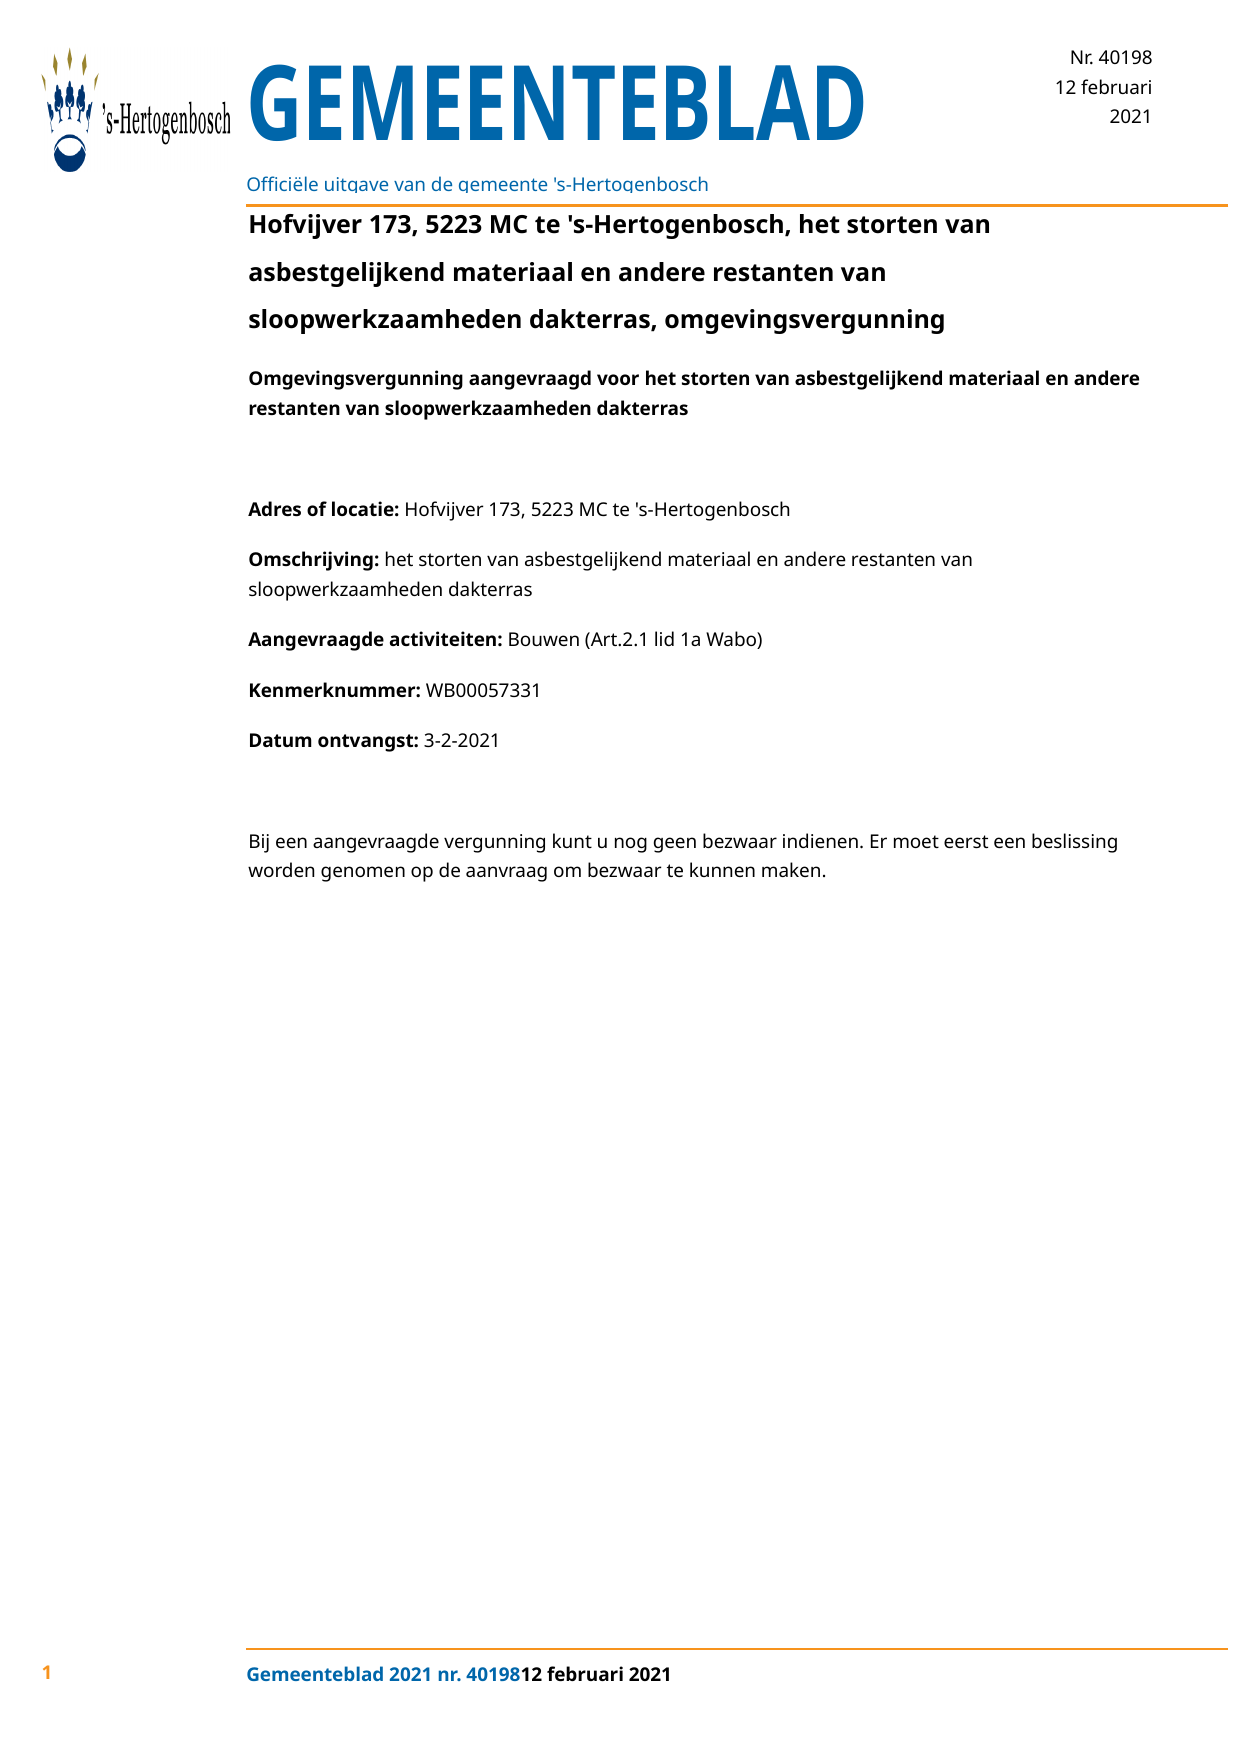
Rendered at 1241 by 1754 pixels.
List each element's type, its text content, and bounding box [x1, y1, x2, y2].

text Datum ontvangst: 3-2-2021 [248, 727, 1152, 753]
text Omschrijving: het storten van asbestgelijkend materiaal en andere restanten van sloopwerkzaamheden dakterras [248, 546, 1152, 602]
text Bij een aangevraagde vergunning kunt u nog geen bezwaar indienen. Er moet eerst een beslissing worden genomen op de aanvraag om bezwaar te kunnen maken. [248, 828, 1152, 883]
text Hofvijver 173, 5223 MC te 's-Hertogenbosch, het storten van asbestgelijkend materiaal en andere restanten van sloopwerkzaamheden dakterras, omgevingsvergunning [248, 207, 1152, 336]
text Aangevraagde activiteiten: Bouwen (Art.2.1 lid 1a Wabo) [248, 626, 1152, 652]
text Omgevingsvergunning aangevraagd voor het storten van asbestgelijkend materiaal en andere restanten van sloopwerkzaamheden dakterras [248, 366, 1152, 421]
text Adres of locatie: Hofvijver 173, 5223 MC te 's-Hertogenbosch [248, 496, 1152, 522]
text Kenmerknummer: WB00057331 [248, 677, 1152, 702]
picture [41, 47, 231, 172]
